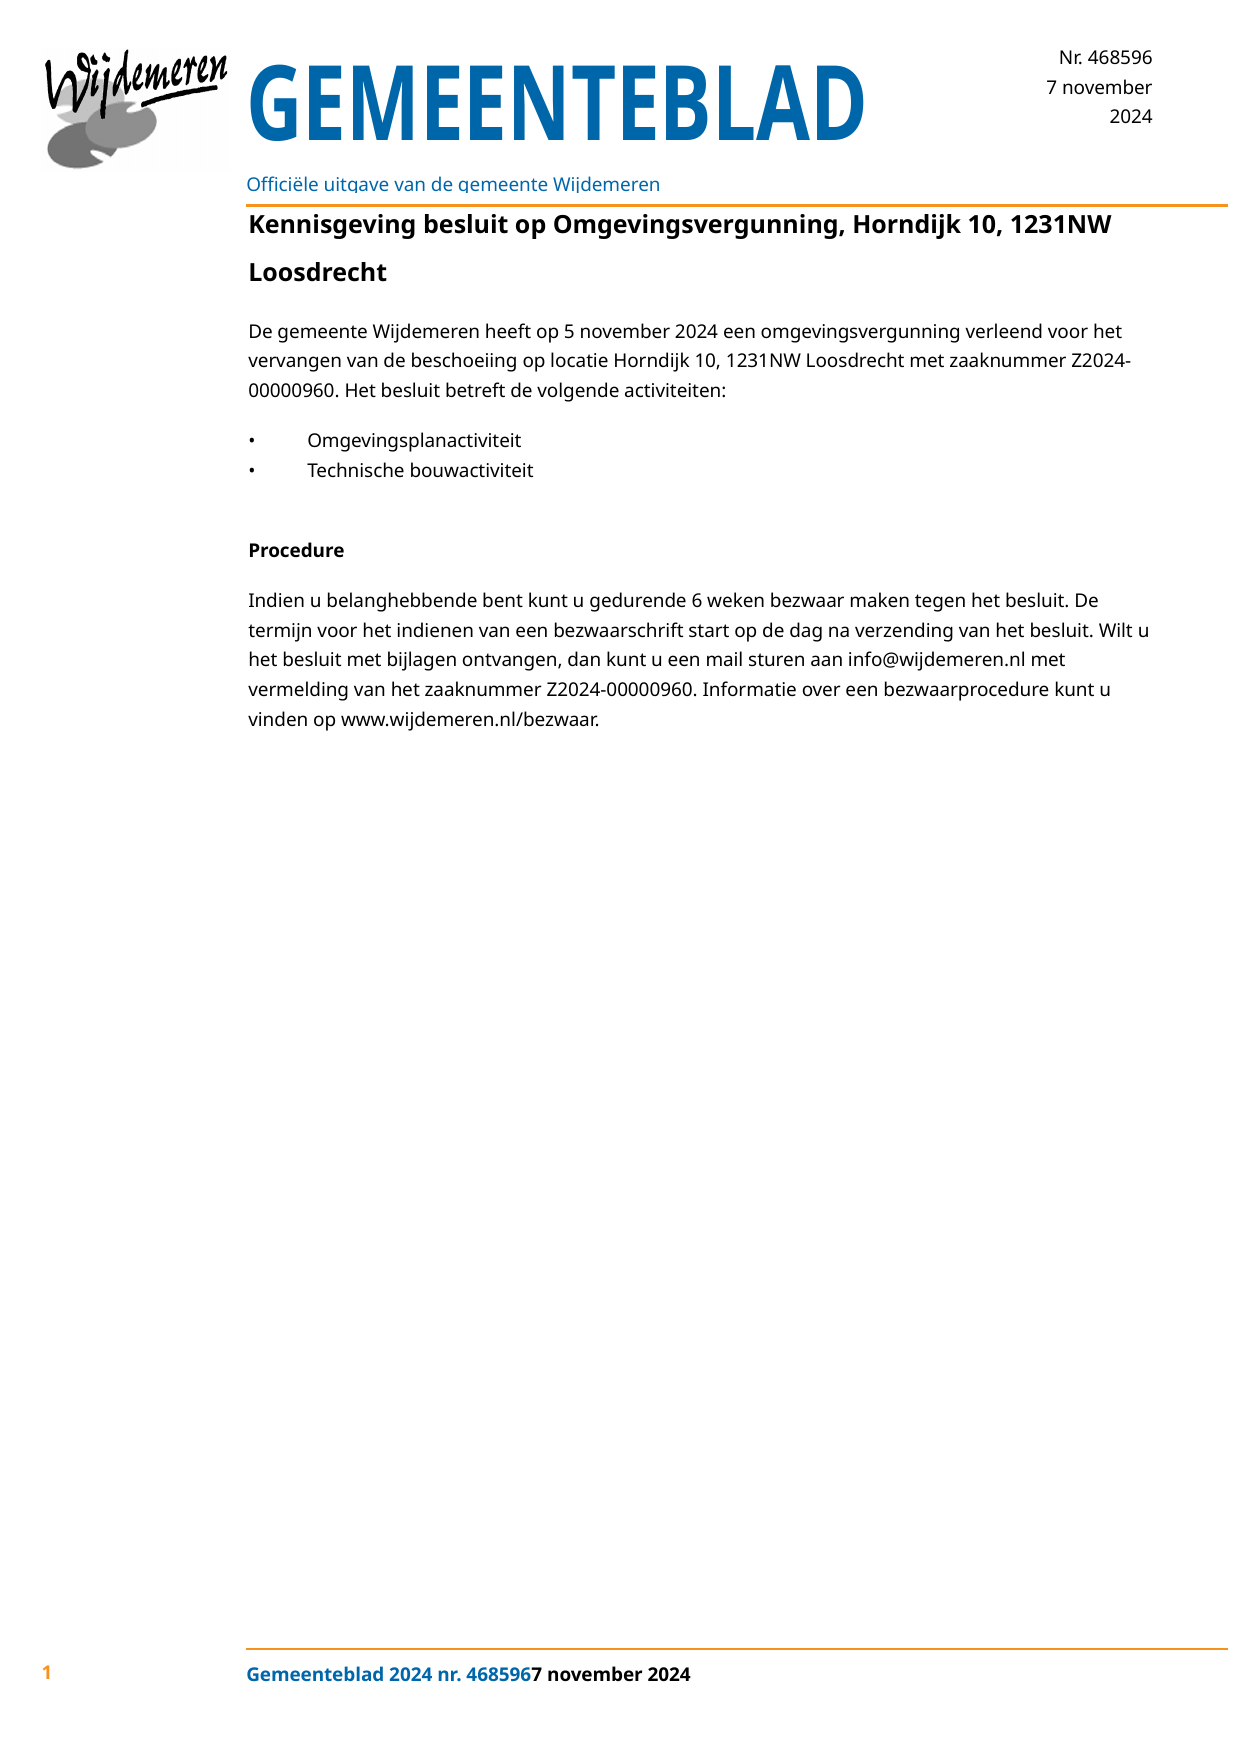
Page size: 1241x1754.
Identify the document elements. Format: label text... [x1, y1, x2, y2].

text Procedure [248, 537, 1152, 563]
picture [41, 47, 231, 172]
text Indien u belanghebbende bent kunt u gedurende 6 weken bezwaar maken tegen het besluit. De termijn voor het indienen van een bezwaarschrift start op de dag na verzending van het besluit. Wilt u het besluit met bijlagen ontvangen, dan kunt u een mail sturen aan info@wijdemeren.nl met vermelding van het zaaknummer Z2024-00000960. Informatie over een bezwaarprocedure kunt u vinden op www.wijdemeren.nl/bezwaar. [248, 587, 1152, 732]
list Omgevingsplanactiviteit [248, 427, 1152, 453]
text De gemeente Wijdemeren heeft op 5 november 2024 een omgevingsvergunning verleend voor het vervangen van de beschoeiing op locatie Horndijk 10, 1231NW Loosdrecht met zaaknummer Z2024-00000960. Het besluit betreft de volgende activiteiten: [248, 318, 1152, 403]
text Kennisgeving besluit op Omgevingsvergunning, Horndijk 10, 1231NW Loosdrecht [248, 207, 1152, 288]
list Technische bouwactiviteit [248, 457, 1152, 483]
